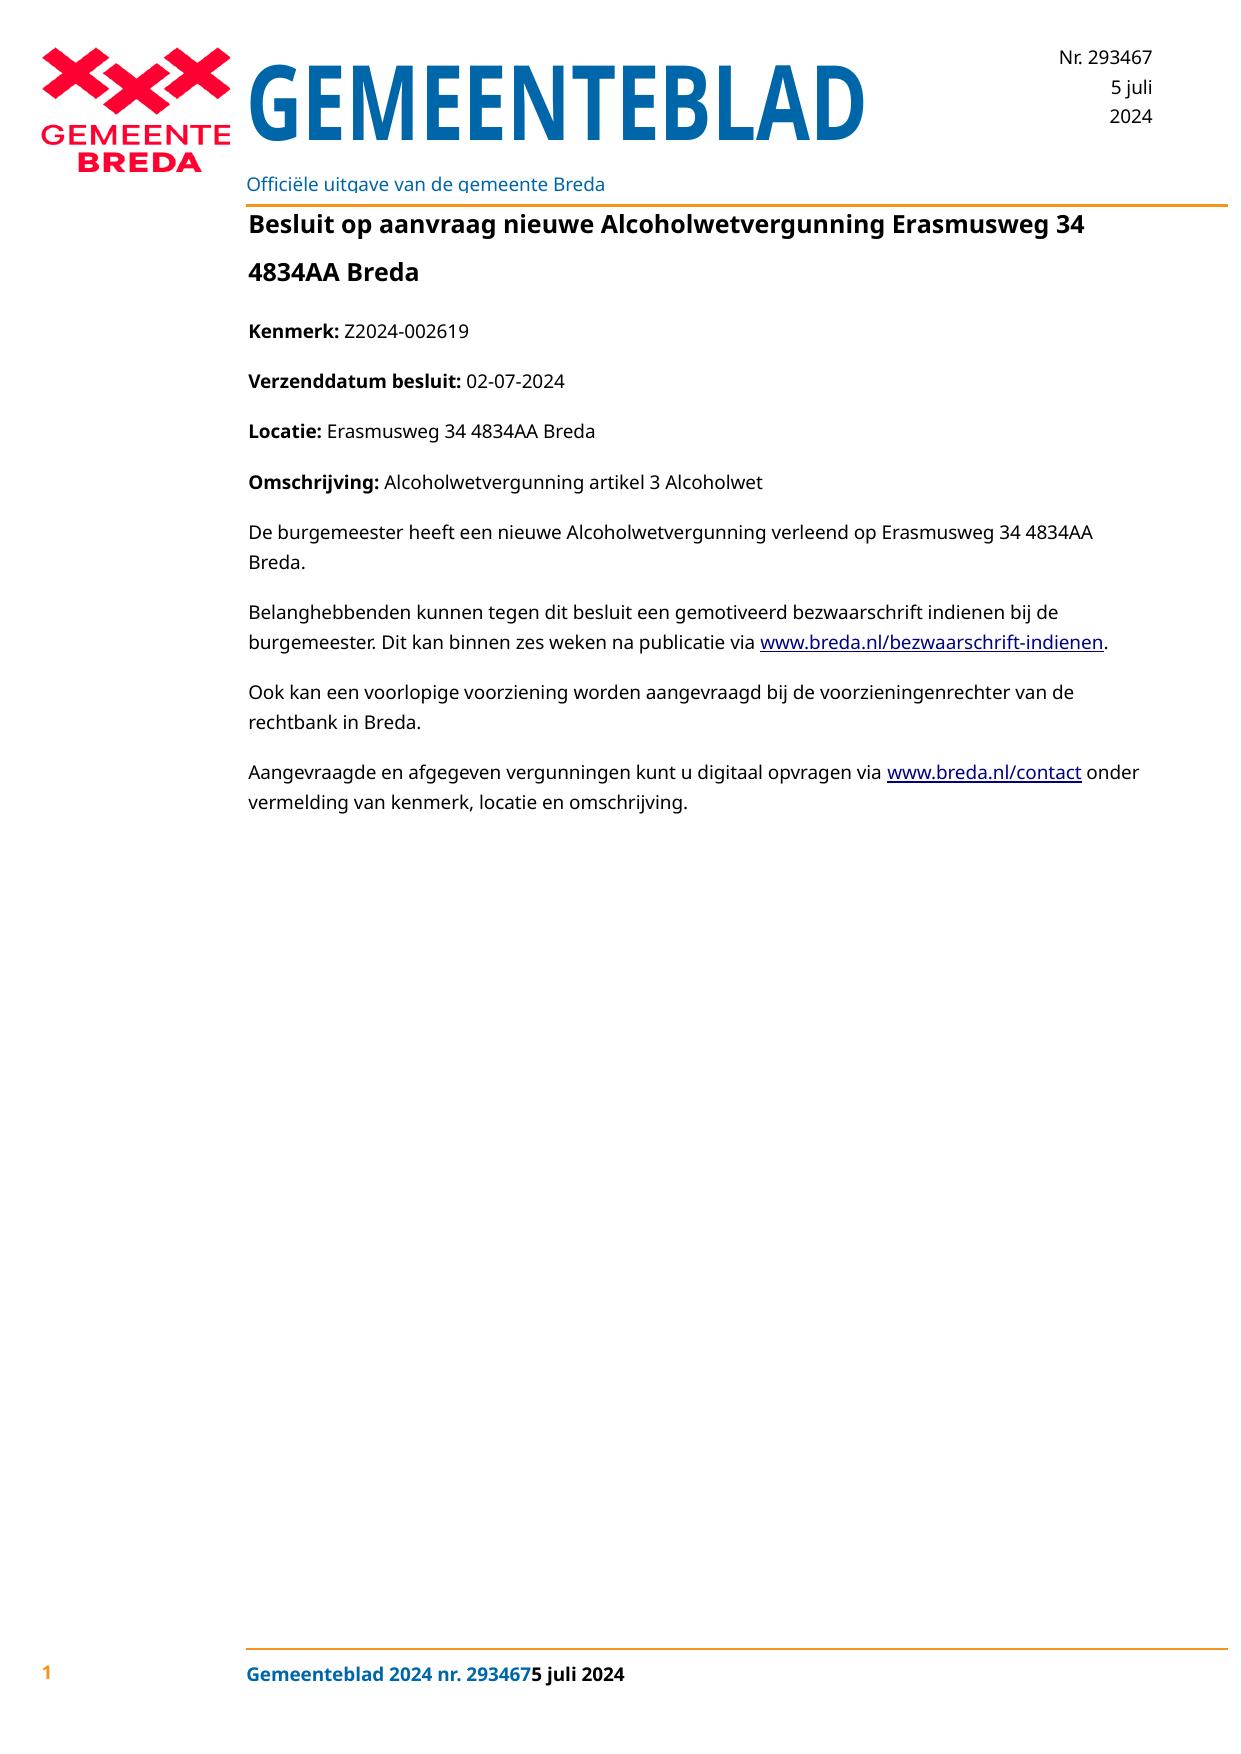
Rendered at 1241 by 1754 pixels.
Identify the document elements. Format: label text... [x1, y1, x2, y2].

text Ook kan een voorlopige voorziening worden aangevraagd bij de voorzieningenrechter van de rechtbank in Breda. [248, 679, 1152, 735]
text Aangevraagde en afgegeven vergunningen kunt u digitaal opvragen via www.breda.nl/contact onder vermelding van kenmerk, locatie en omschrijving. [248, 759, 1152, 815]
text Verzenddatum besluit: 02-07-2024 [248, 368, 1152, 394]
text Kenmerk: Z2024-002619 [248, 318, 1152, 344]
picture [41, 47, 231, 172]
text Belanghebbenden kunnen tegen dit besluit een gemotiveerd bezwaarschrift indienen bij de burgemeester. Dit kan binnen zes weken na publicatie via www.breda.nl/bezwaarschrift-indienen. [248, 599, 1152, 655]
text Locatie: Erasmusweg 34 4834AA Breda [248, 419, 1152, 444]
text De burgemeester heeft een nieuwe Alcoholwetvergunning verleend op Erasmusweg 34 4834AA Breda. [248, 519, 1152, 575]
text Besluit op aanvraag nieuwe Alcoholwetvergunning Erasmusweg 34 4834AA Breda [248, 207, 1152, 288]
text Omschrijving: Alcoholwetvergunning artikel 3 Alcoholwet [248, 469, 1152, 495]
